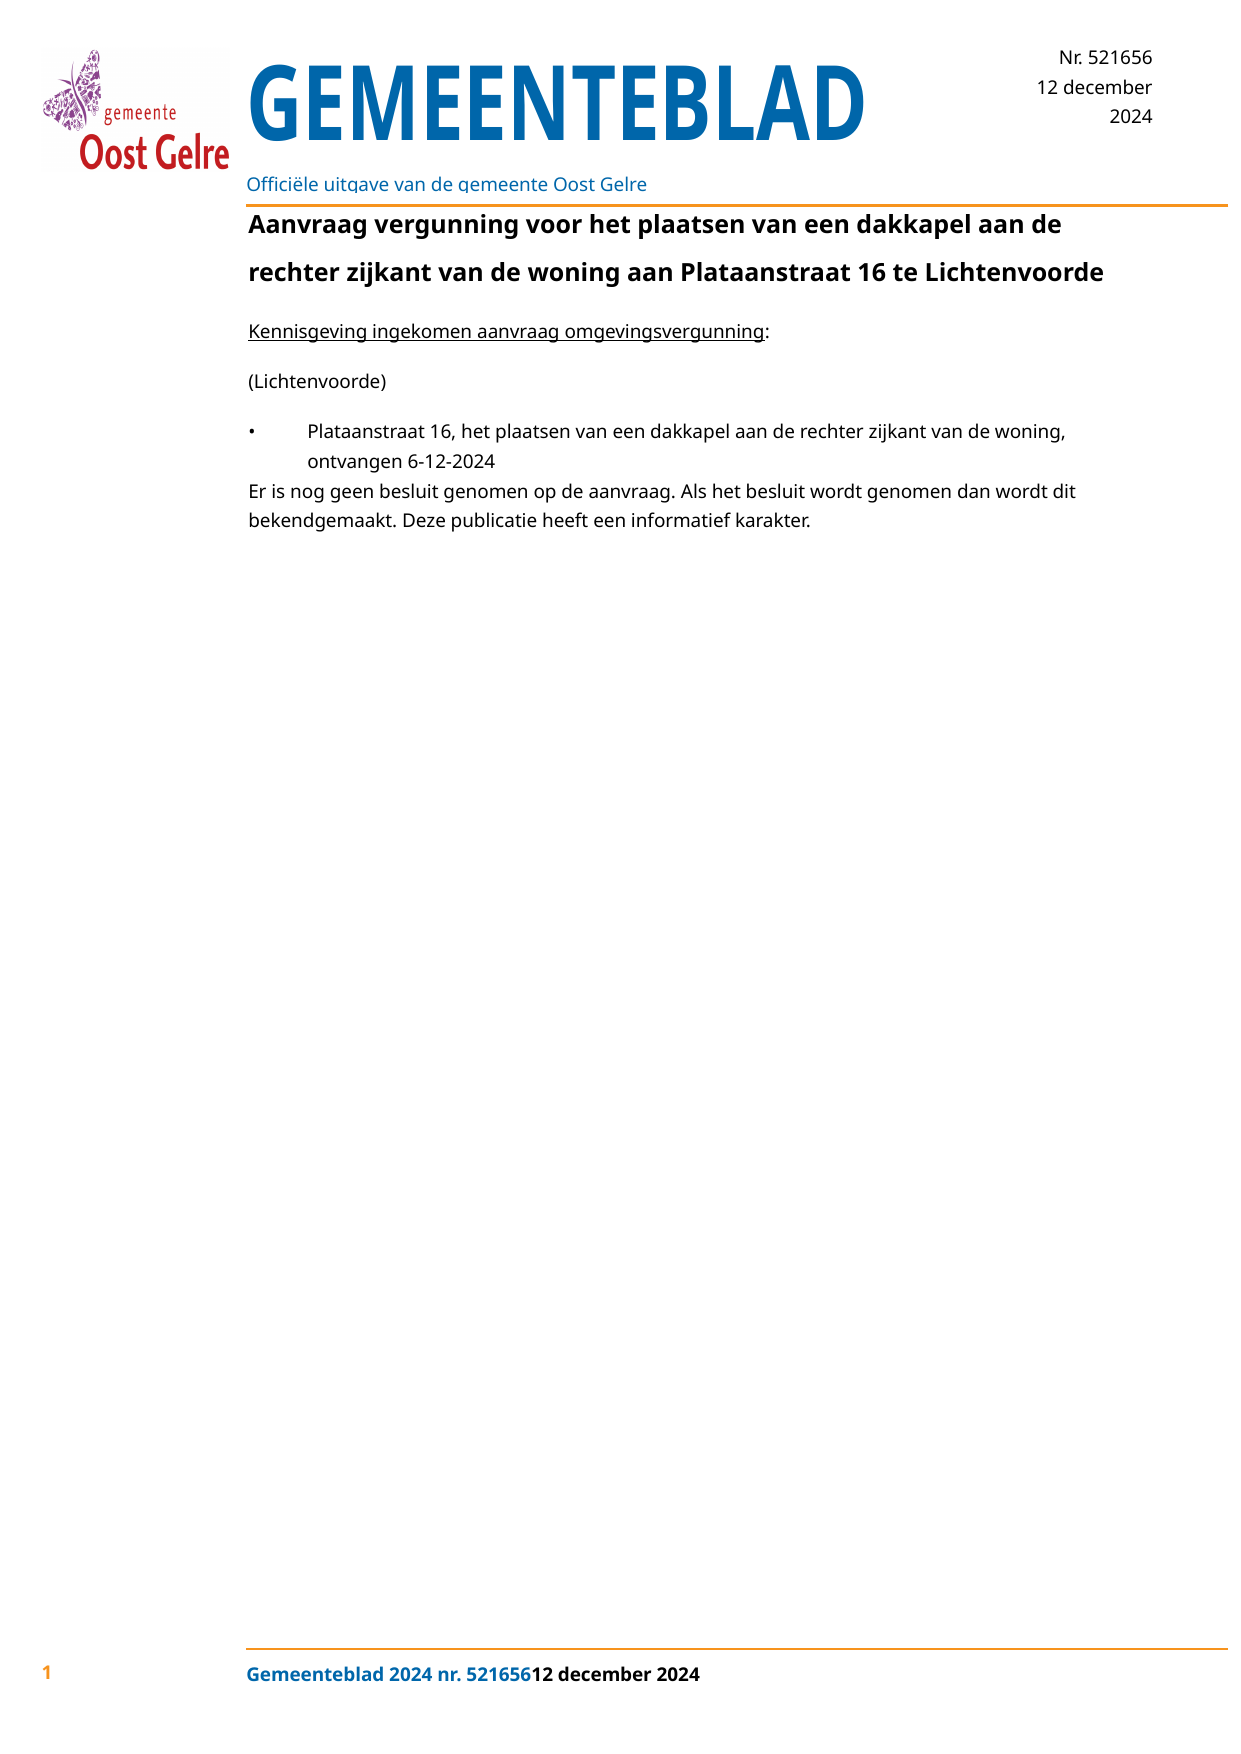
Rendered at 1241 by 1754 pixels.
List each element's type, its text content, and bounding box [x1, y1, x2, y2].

text (Lichtenvoorde) [248, 368, 1152, 394]
text Kennisgeving ingekomen aanvraag omgevingsvergunning: [248, 318, 1152, 344]
text Er is nog geen besluit genomen op de aanvraag. Als het besluit wordt genomen dan wordt dit bekendgemaakt. Deze publicatie heeft een informatief karakter. [248, 478, 1152, 533]
list Plataanstraat 16, het plaatsen van een dakkapel aan de rechter zijkant van de woning, ontvangen 6-12-2024 [248, 419, 1152, 474]
picture [41, 47, 231, 172]
text Aanvraag vergunning voor het plaatsen van een dakkapel aan de rechter zijkant van de woning aan Plataanstraat 16 te Lichtenvoorde [248, 207, 1152, 288]
